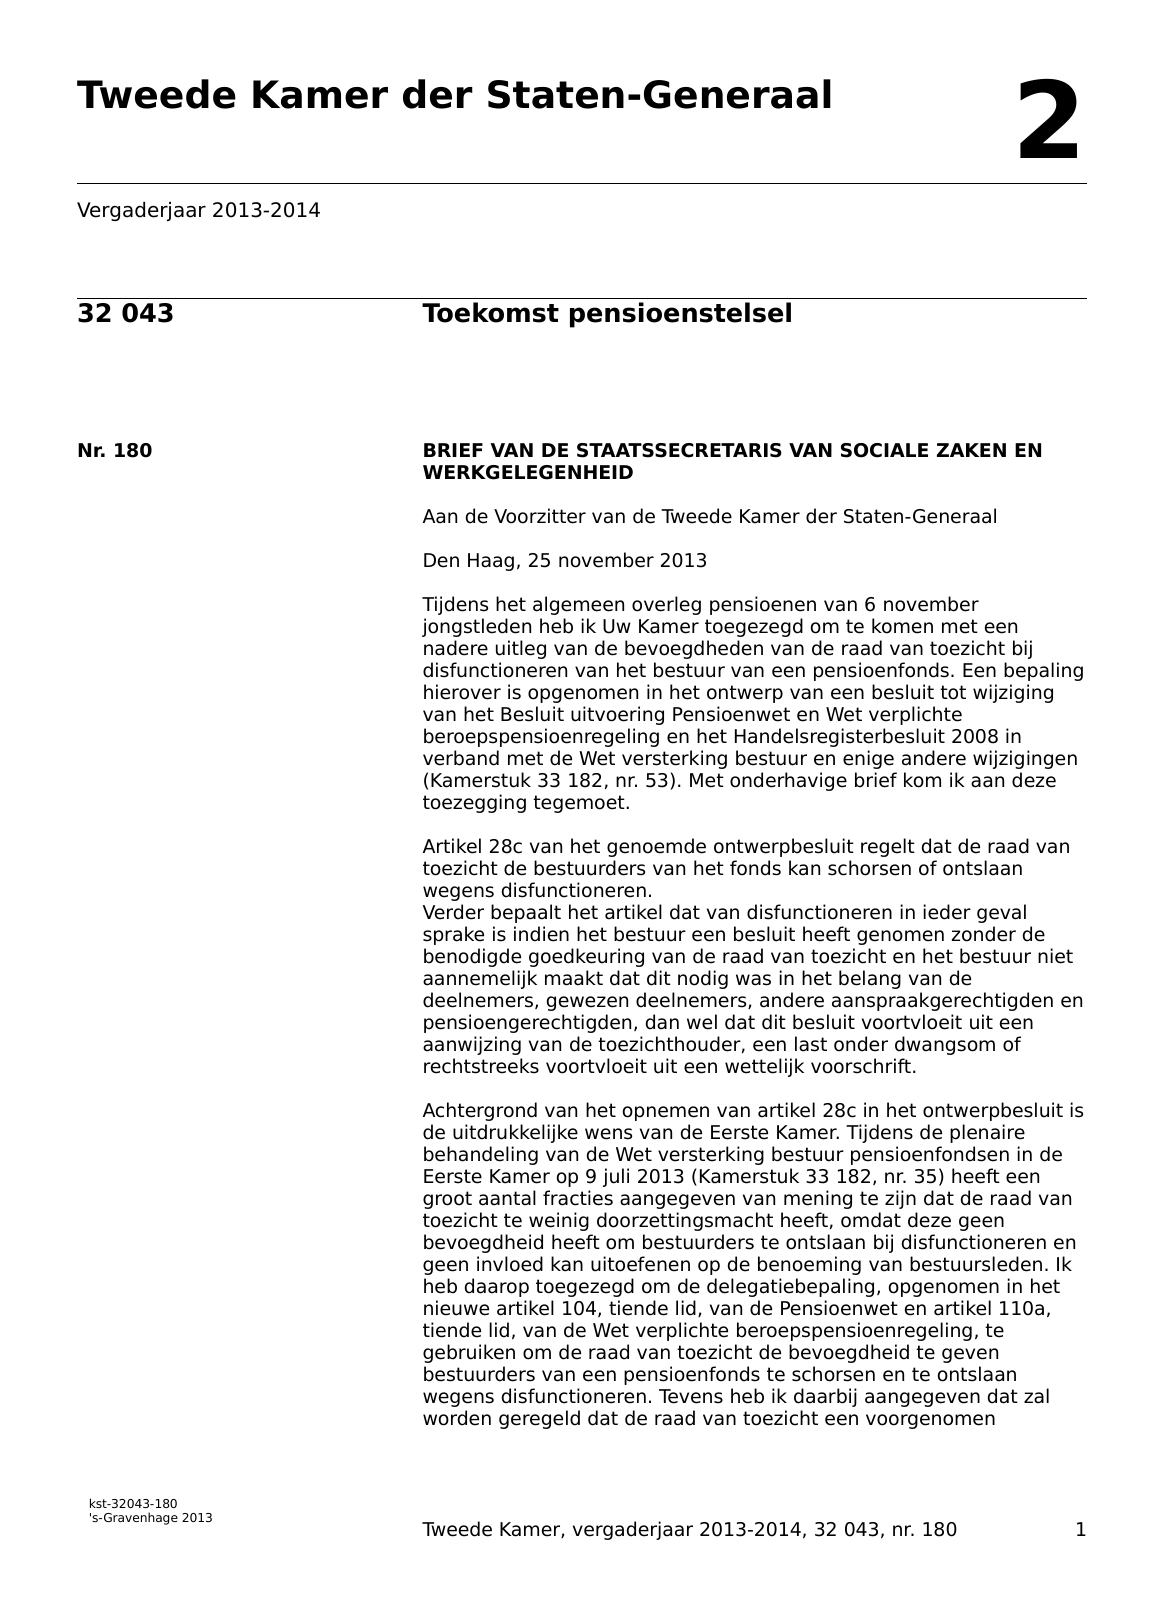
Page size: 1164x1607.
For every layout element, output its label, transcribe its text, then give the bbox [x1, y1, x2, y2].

text 's-Gravenhage 2013 [88, 1511, 323, 1525]
table_header Tweede Kamer der Staten-Generaal [77, 59, 886, 183]
table_header 2 [886, 59, 1087, 183]
text kst-32043-180 [88, 1497, 323, 1511]
text Artikel 28c van het genoemde ontwerpbesluit regelt dat de raad van toezicht de bestuurders van het fonds kan schorsen of ontslaan wegens disfunctioneren. [422, 836, 1087, 902]
table_cell Vergaderjaar 2013-2014 [77, 184, 1087, 298]
text Verder bepaalt het artikel dat van disfunctioneren in ieder geval sprake is indien het bestuur een besluit heeft genomen zonder de benodigde goedkeuring van de raad van toezicht en het bestuur niet aannemelijk maakt dat dit nodig was in het belang van de deelnemers, gewezen deelnemers, andere aanspraakgerechtigden en pensioengerechtigden, dan wel dat dit besluit voortvloeit uit een aanwijzing van de toezichthouder, een last onder dwangsom of rechtstreeks voortvloeit uit een wettelijk voorschrift. [422, 902, 1087, 1078]
text Aan de Voorzitter van de Tweede Kamer der Staten-Generaal [422, 506, 1087, 528]
text Achtergrond van het opnemen van artikel 28c in het ontwerpbesluit is de uitdrukkelijke wens van de Eerste Kamer. Tijdens de plenaire behandeling van de Wet versterking bestuur pensioenfondsen in de Eerste Kamer op 9 juli 2013 (Kamerstuk 33 182, nr. 35) heeft een groot aantal fracties aangegeven van mening te zijn dat de raad van toezicht te weinig doorzettingsmacht heeft, omdat deze geen bevoegdheid heeft om bestuurders te ontslaan bij disfunctioneren en geen invloed kan uitoefenen op de benoeming van bestuursleden. Ik heb daarop toegezegd om de delegatiebepaling, opgenomen in het nieuwe artikel 104, tiende lid, van de Pensioenwet en artikel 110a, tiende lid, van de Wet verplichte beroepspensioenregeling, te gebruiken om de raad van toezicht de bevoegdheid te geven bestuurders van een pensioenfonds te schorsen en te ontslaan wegens disfunctioneren. Tevens heb ik daarbij aangegeven dat zal worden geregeld dat de raad van toezicht een voorgenomen [422, 1100, 1087, 1430]
subtitle Nr. 180 BRIEF VAN DE STAATSSECRETARIS VAN SOCIALE ZAKEN EN WERKGELEGENHEID [77, 440, 1087, 484]
subtitle 32 043 Toekomst pensioenstelsel [77, 299, 1087, 329]
text Den Haag, 25 november 2013 [422, 550, 1087, 572]
text Tijdens het algemeen overleg pensioenen van 6 november jongstleden heb ik Uw Kamer toegezegd om te komen met een nadere uitleg van de bevoegdheden van de raad van toezicht bij disfunctioneren van het bestuur van een pensioenfonds. Een bepaling hierover is opgenomen in het ontwerp van een besluit tot wijziging van het Besluit uitvoering Pensioenwet en Wet verplichte beroepspensioenregeling en het Handelsregisterbesluit 2008 in verband met de Wet versterking bestuur en enige andere wijzigingen (Kamerstuk 33 182, nr. 53). Met onderhavige brief kom ik aan deze toezegging tegemoet. [422, 594, 1087, 814]
